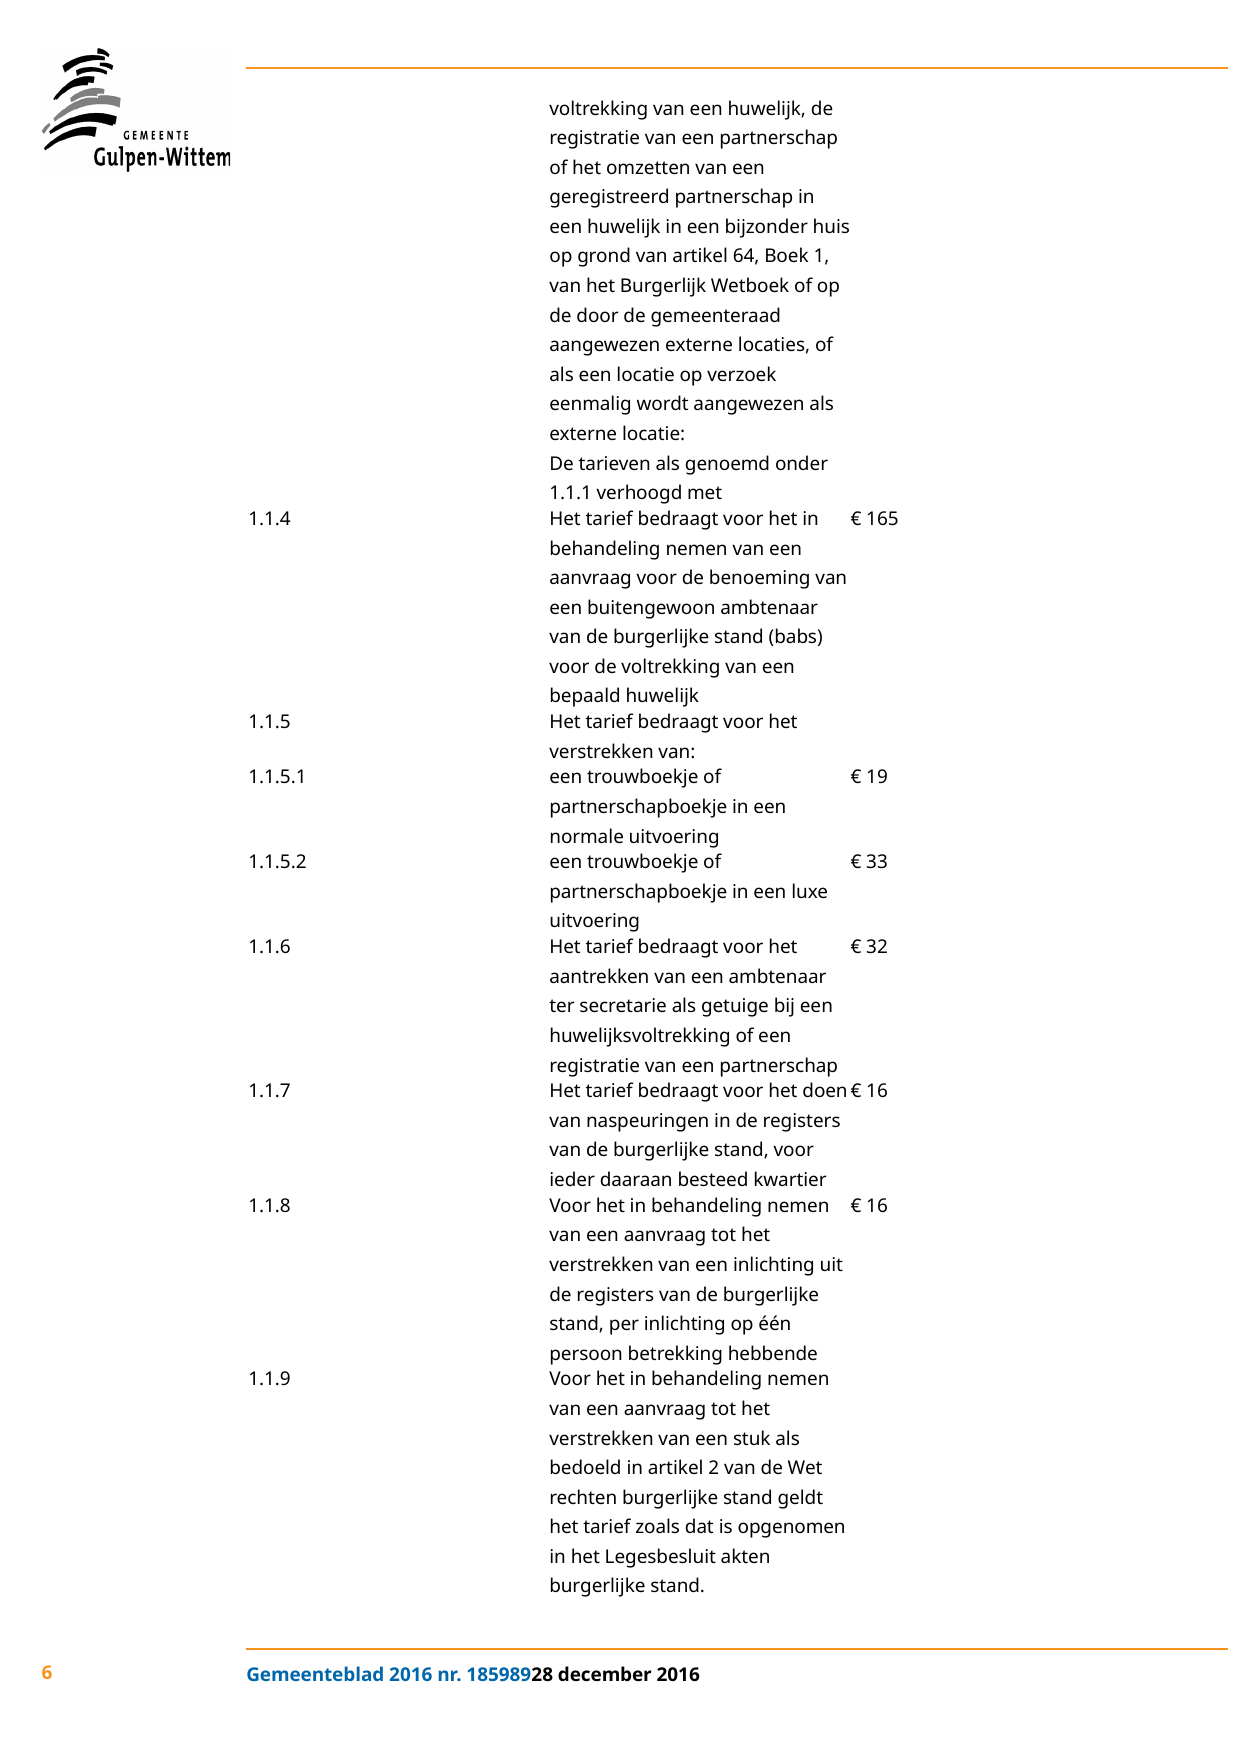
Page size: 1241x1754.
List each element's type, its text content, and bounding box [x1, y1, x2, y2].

table_cell 1.1.8 [248, 1192, 549, 1366]
table_cell een trouwboekje of partnerschapboekje in een normale uitvoering [549, 764, 850, 848]
table_cell Het tarief bedraagt voor het doen van naspeuringen in de registers van de burgerlijke stand, voor ieder daaraan besteed kwartier [549, 1078, 850, 1192]
table_cell Het tarief bedraagt voor het verstrekken van: [549, 708, 850, 764]
table_cell Het tarief bedraagt voor het in behandeling nemen van een aanvraag voor de benoeming van een buitengewoon ambtenaar van de burgerlijke stand (babs) voor de voltrekking van een bepaald huwelijk [549, 505, 850, 708]
table_cell [850, 95, 1152, 505]
table_cell 1.1.5.1 [248, 764, 549, 848]
table_cell 1.1.6 [248, 934, 549, 1077]
table_cell Het tarief bedraagt voor het aantrekken van een ambtenaar ter secretarie als getuige bij een huwelijksvoltrekking of een registratie van een partnerschap [549, 934, 850, 1077]
table_cell 1.1.9 [248, 1366, 549, 1598]
table_cell 1.1.7 [248, 1078, 549, 1192]
table_cell een trouwboekje of partnerschapboekje in een luxe uitvoering [549, 849, 850, 933]
table_cell 1.1.4 [248, 505, 549, 708]
table_cell [850, 1366, 1152, 1598]
table_cell € 16 [850, 1192, 1152, 1366]
table_cell € 19 [850, 764, 1152, 848]
table_cell € 16 [850, 1078, 1152, 1192]
table_cell € 32 [850, 934, 1152, 1077]
table_cell 1.1.5 [248, 708, 549, 764]
table_cell € 33 [850, 849, 1152, 933]
table_cell Voor het in behandeling nemen van een aanvraag tot het verstrekken van een stuk als bedoeld in artikel 2 van de Wet rechten burgerlijke stand geldt het tarief zoals dat is opgenomen in het Legesbesluit akten burgerlijke stand. [549, 1366, 850, 1598]
table_cell Voor het in behandeling nemen van een aanvraag tot het verstrekken van een inlichting uit de registers van de burgerlijke stand, per inlichting op één persoon betrekking hebbende [549, 1192, 850, 1366]
picture [41, 47, 231, 172]
table_cell [850, 708, 1152, 764]
table_cell 1.1.5.2 [248, 849, 549, 933]
table_cell € 165 [850, 505, 1152, 708]
table_cell [248, 95, 549, 505]
table_cell voltrekking van een huwelijk, de registratie van een partnerschap of het omzetten van een geregistreerd partnerschap in een huwelijk in een bijzonder huis op grond van artikel 64, Boek 1, van het Burgerlijk Wetboek of op de door de gemeenteraad aangewezen externe locaties, of als een locatie op verzoek eenmalig wordt aangewezen als externe locatie: De tarieven als genoemd onder 1.1.1 verhoogd met [549, 95, 850, 505]
